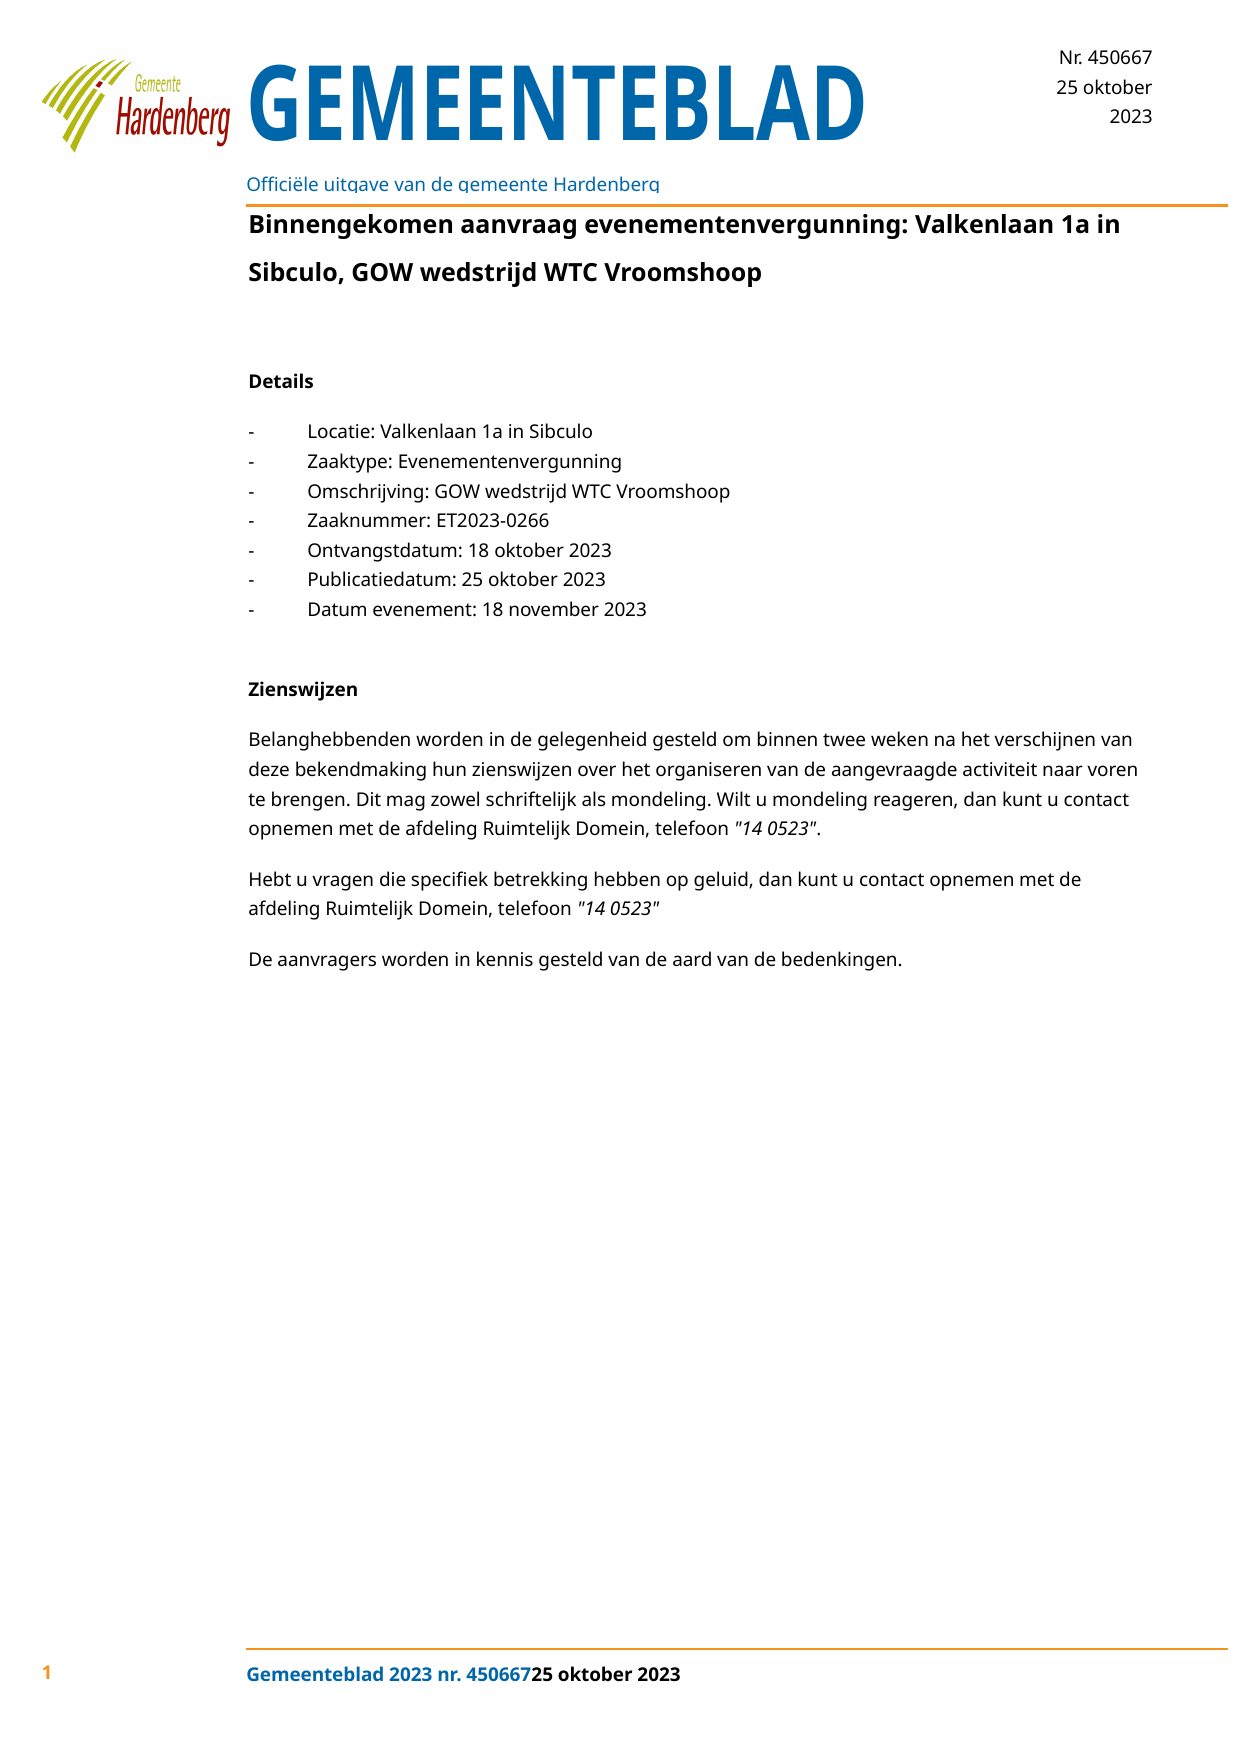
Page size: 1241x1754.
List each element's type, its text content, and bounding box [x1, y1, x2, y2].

text Binnengekomen aanvraag evenementenvergunning: Valkenlaan 1a in Sibculo, GOW wedstrijd WTC Vroomshoop [248, 207, 1152, 288]
list Zaaktype: Evenementenvergunning [248, 448, 1152, 474]
text Hebt u vragen die specifiek betrekking hebben op geluid, dan kunt u contact opnemen met de afdeling Ruimtelijk Domein, telefoon "14 0523" [248, 866, 1152, 921]
list Ontvangstdatum: 18 oktober 2023 [248, 537, 1152, 563]
text Zienswijzen [248, 676, 1152, 702]
text De aanvragers worden in kennis gesteld van de aard van de bedenkingen. [248, 946, 1152, 972]
list Datum evenement: 18 november 2023 [248, 596, 1152, 622]
list Zaaknummer: ET2023-0266 [248, 507, 1152, 533]
list Omschrijving: GOW wedstrijd WTC Vroomshoop [248, 478, 1152, 504]
text Details [248, 368, 1152, 394]
list Locatie: Valkenlaan 1a in Sibculo [248, 419, 1152, 444]
list Publicatiedatum: 25 oktober 2023 [248, 567, 1152, 592]
text Belanghebbenden worden in de gelegenheid gesteld om binnen twee weken na het verschijnen van deze bekendmaking hun zienswijzen over het organiseren van de aangevraagde activiteit naar voren te brengen. Dit mag zowel schriftelijk als mondeling. Wilt u mondeling reageren, dan kunt u contact opnemen met de afdeling Ruimtelijk Domein, telefoon "14 0523". [248, 727, 1152, 841]
picture [41, 47, 231, 172]
